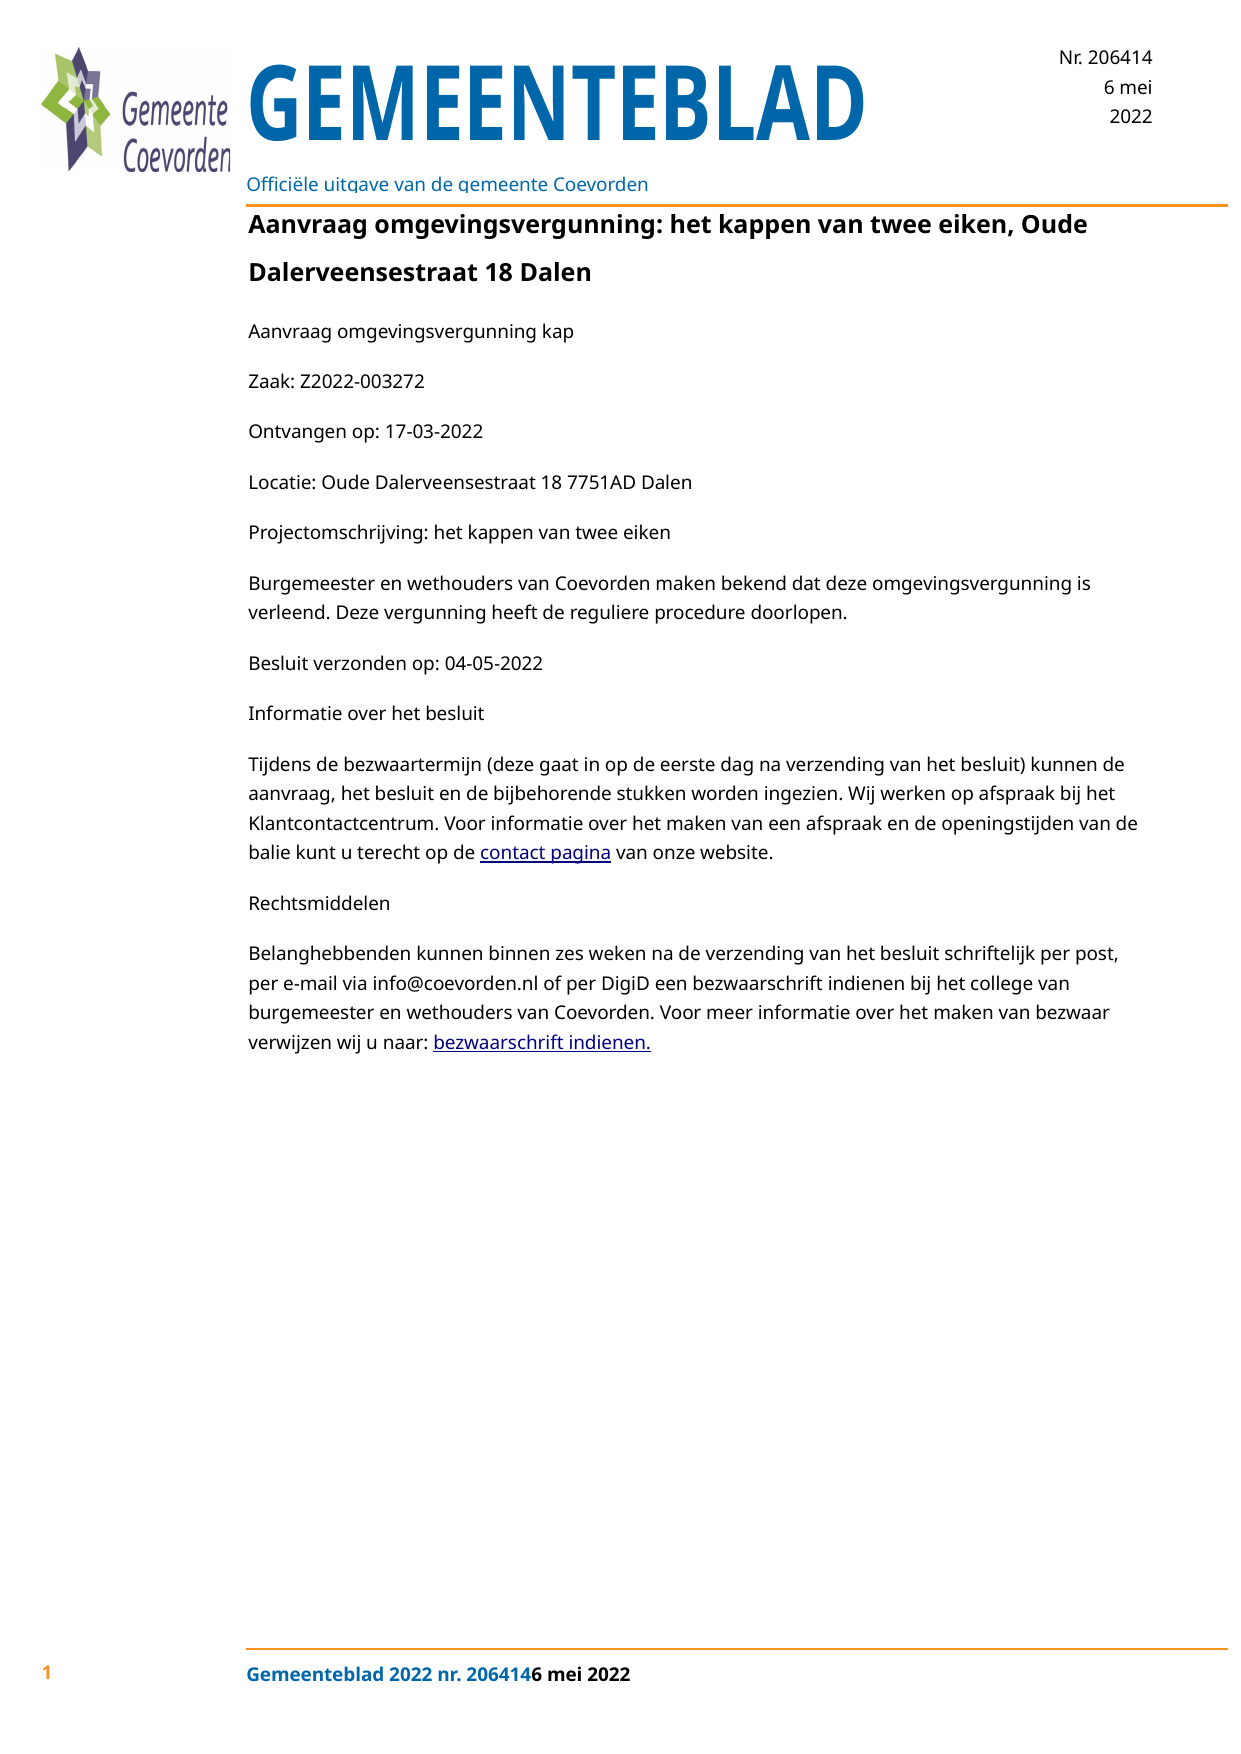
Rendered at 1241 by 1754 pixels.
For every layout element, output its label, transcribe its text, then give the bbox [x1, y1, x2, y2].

text Aanvraag omgevingsvergunning kap [248, 318, 1152, 344]
text Ontvangen op: 17-03-2022 [248, 419, 1152, 444]
text Zaak: Z2022-003272 [248, 368, 1152, 394]
text Rechtsmiddelen [248, 890, 1152, 916]
text Projectomschrijving: het kappen van twee eiken [248, 519, 1152, 545]
text Tijdens de bezwaartermijn (deze gaat in op de eerste dag na verzending van het besluit) kunnen de aanvraag, het besluit en de bijbehorende stukken worden ingezien. Wij werken op afspraak bij het Klantcontactcentrum. Voor informatie over het maken van een afspraak en de openingstijden van de balie kunt u terecht op de contact pagina van onze website. [248, 751, 1152, 865]
text Besluit verzonden op: 04-05-2022 [248, 650, 1152, 676]
text Belanghebbenden kunnen binnen zes weken na de verzending van het besluit schriftelijk per post, per e-mail via info@coevorden.nl of per DigiD een bezwaarschrift indienen bij het college van burgemeester en wethouders van Coevorden. Voor meer informatie over het maken van bezwaar verwijzen wij u naar: bezwaarschrift indienen. [248, 940, 1152, 1055]
picture [41, 47, 231, 172]
text Locatie: Oude Dalerveensestraat 18 7751AD Dalen [248, 469, 1152, 495]
text Informatie over het besluit [248, 700, 1152, 726]
text Burgemeester en wethouders van Coevorden maken bekend dat deze omgevingsvergunning is verleend. Deze vergunning heeft de reguliere procedure doorlopen. [248, 570, 1152, 625]
text Aanvraag omgevingsvergunning: het kappen van twee eiken, Oude Dalerveensestraat 18 Dalen [248, 207, 1152, 288]
